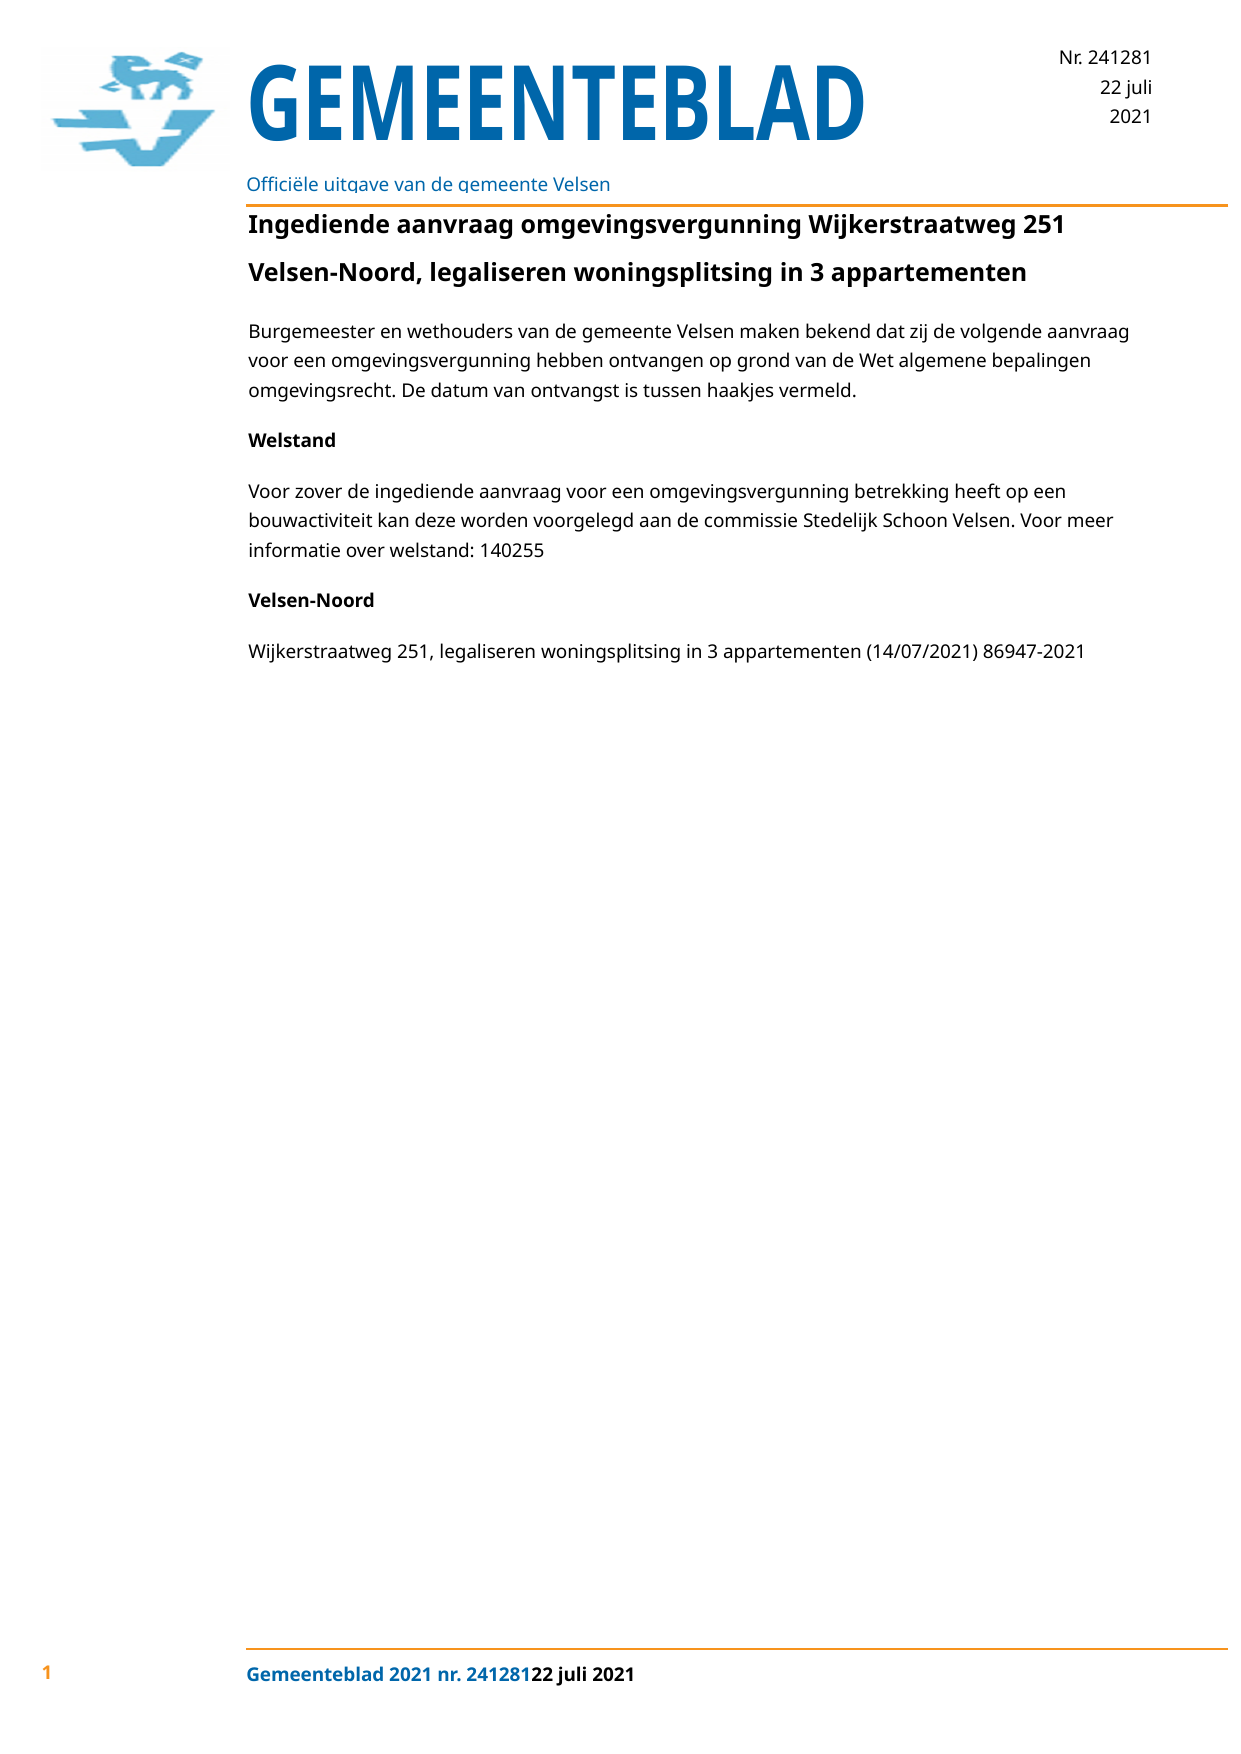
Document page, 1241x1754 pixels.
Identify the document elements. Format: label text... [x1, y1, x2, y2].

picture [41, 47, 231, 172]
text Wijkerstraatweg 251, legaliseren woningsplitsing in 3 appartementen (14/07/2021) 86947-2021 [248, 638, 1152, 664]
text Velsen-Noord [248, 587, 1152, 613]
text Burgemeester en wethouders van de gemeente Velsen maken bekend dat zij de volgende aanvraag voor een omgevingsvergunning hebben ontvangen op grond van de Wet algemene bepalingen omgevingsrecht. De datum van ontvangst is tussen haakjes vermeld. [248, 318, 1152, 403]
text Welstand [248, 427, 1152, 453]
text Voor zover de ingediende aanvraag voor een omgevingsvergunning betrekking heeft op een bouwactiviteit kan deze worden voorgelegd aan de commissie Stedelijk Schoon Velsen. Voor meer informatie over welstand: 140255 [248, 478, 1152, 563]
text Ingediende aanvraag omgevingsvergunning Wijkerstraatweg 251 Velsen-Noord, legaliseren woningsplitsing in 3 appartementen [248, 207, 1152, 288]
